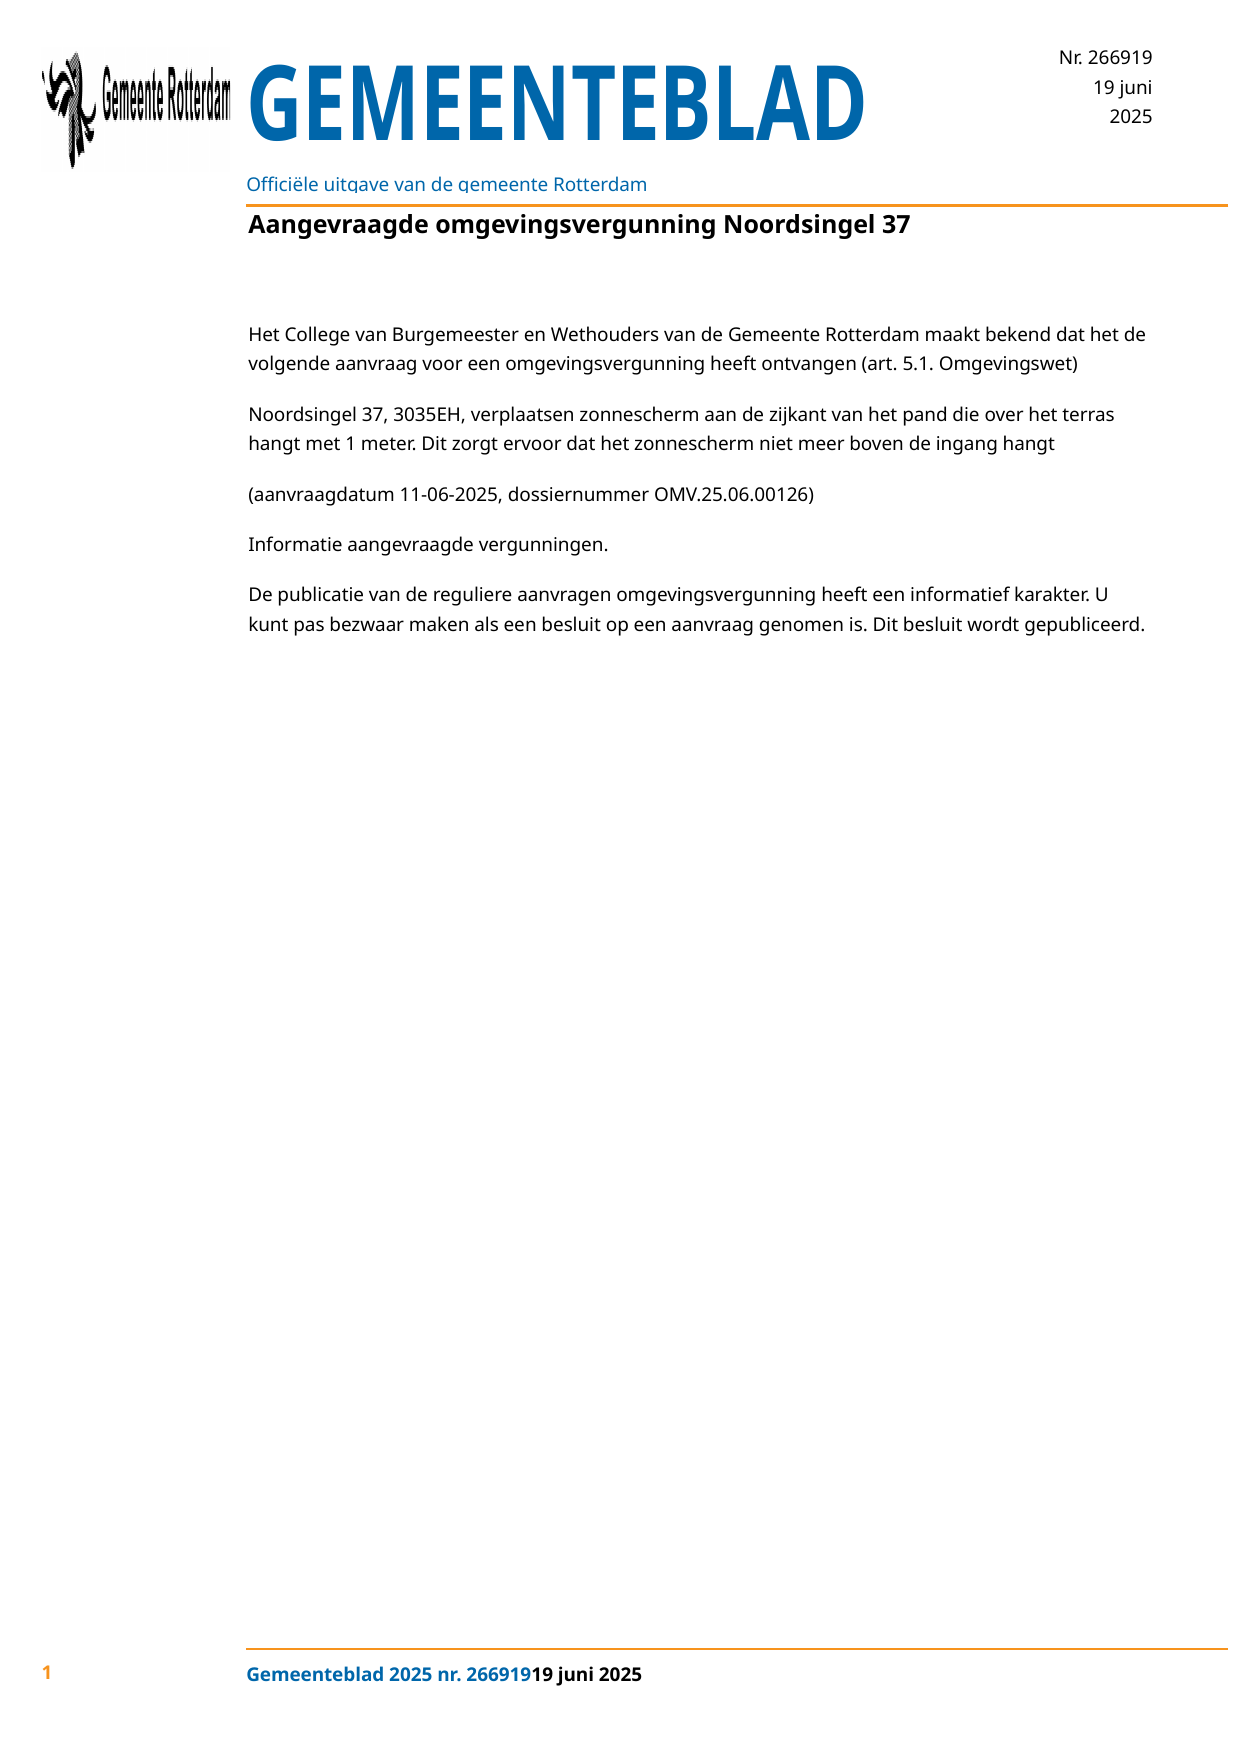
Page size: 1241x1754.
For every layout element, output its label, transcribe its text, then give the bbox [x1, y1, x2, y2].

text (aanvraagdatum 11-06-2025, dossiernummer OMV.25.06.00126) [248, 481, 1152, 506]
text Informatie aangevraagde vergunningen. [248, 531, 1152, 557]
text De publicatie van de reguliere aanvragen omgevingsvergunning heeft een informatief karakter. U kunt pas bezwaar maken als een besluit op een aanvraag genomen is. Dit besluit wordt gepubliceerd. [248, 582, 1152, 637]
text Noordsingel 37, 3035EH, verplaatsen zonnescherm aan de zijkant van het pand die over het terras hangt met 1 meter. Dit zorgt ervoor dat het zonnescherm niet meer boven de ingang hangt [248, 401, 1152, 456]
text Aangevraagde omgevingsvergunning Noordsingel 37 [248, 207, 1152, 241]
picture [41, 47, 231, 172]
text Het College van Burgemeester en Wethouders van de Gemeente Rotterdam maakt bekend dat het de volgende aanvraag voor een omgevingsvergunning heeft ontvangen (art. 5.1. Omgevingswet) [248, 321, 1152, 376]
